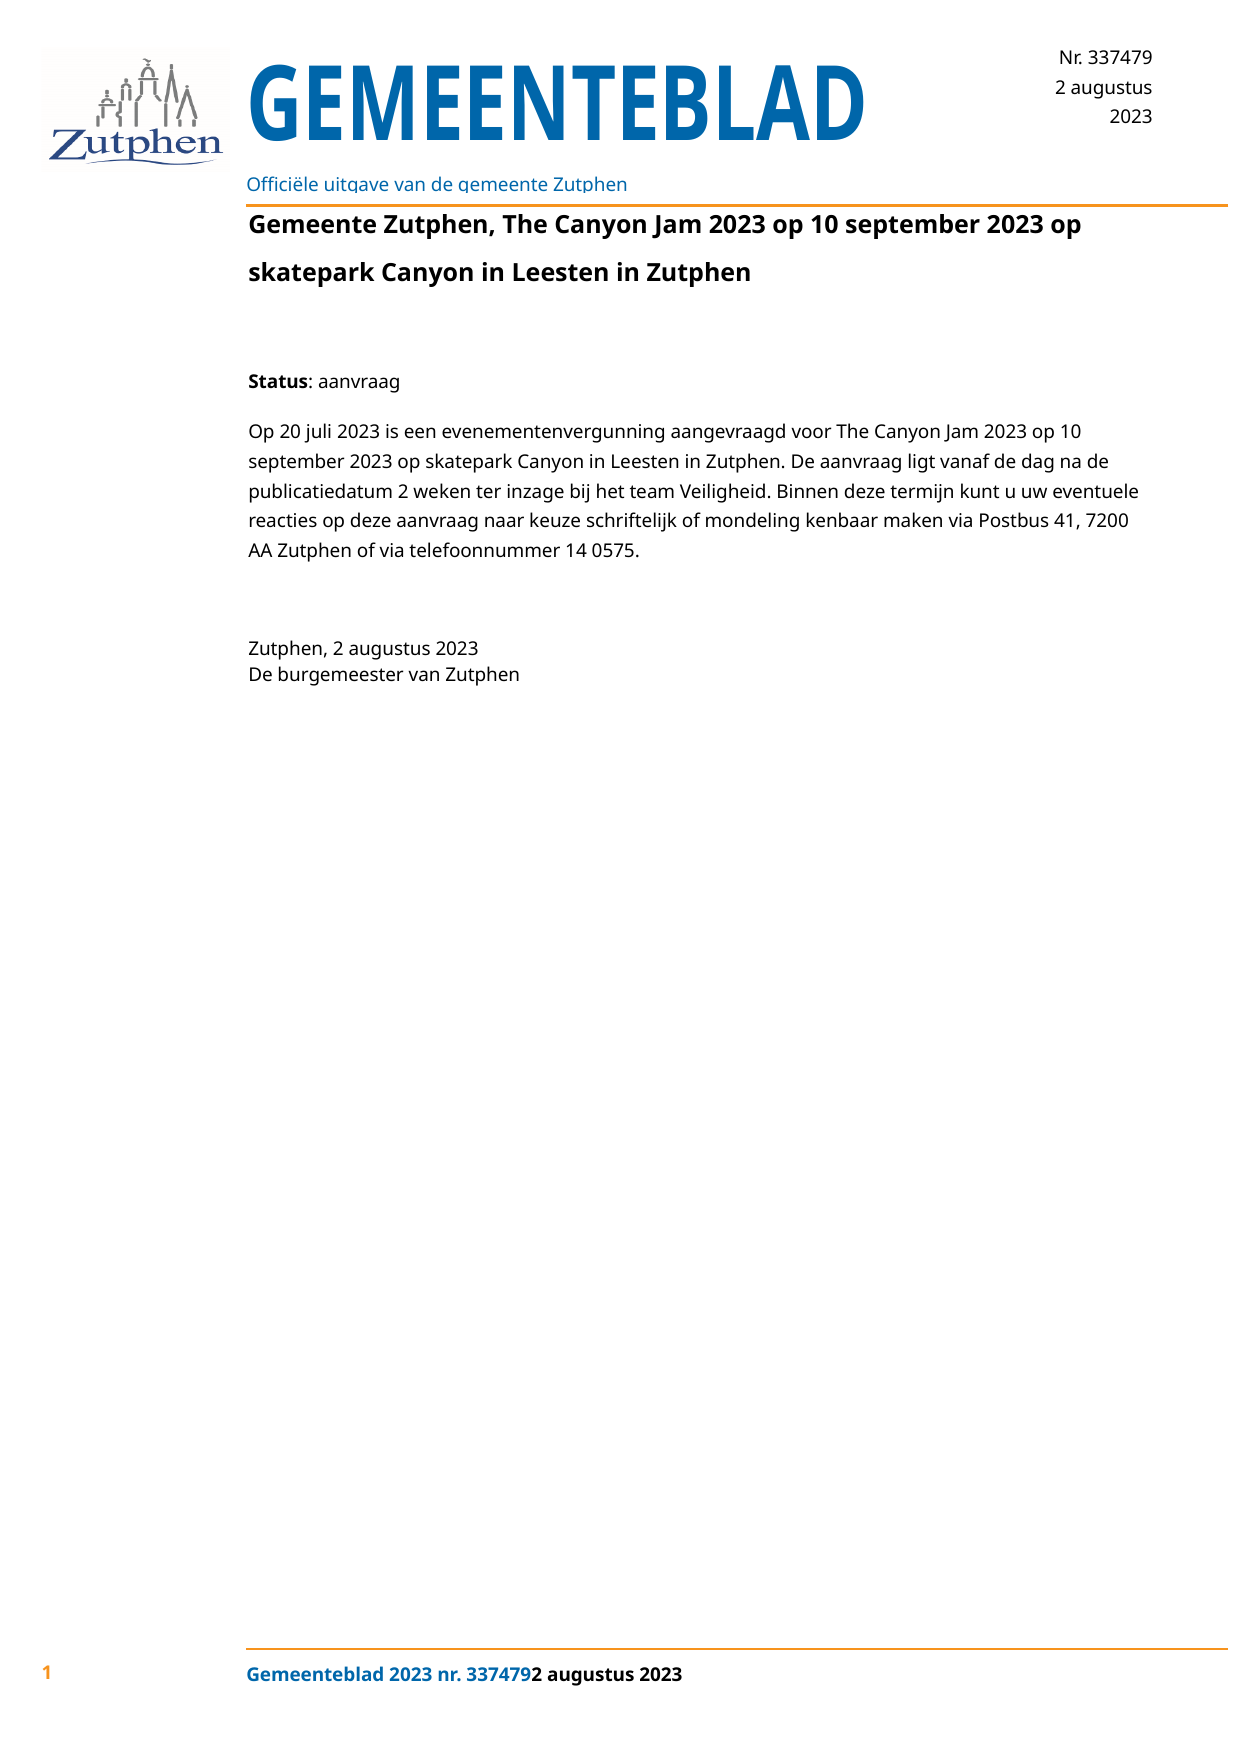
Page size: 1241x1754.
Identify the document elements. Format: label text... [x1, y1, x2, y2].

text De burgemeester van Zutphen [248, 661, 1152, 687]
text Gemeente Zutphen, The Canyon Jam 2023 op 10 september 2023 op skatepark Canyon in Leesten in Zutphen [248, 207, 1152, 288]
text Op 20 juli 2023 is een evenementenvergunning aangevraagd voor The Canyon Jam 2023 op 10 september 2023 op skatepark Canyon in Leesten in Zutphen. De aanvraag ligt vanaf de dag na de publicatiedatum 2 weken ter inzage bij het team Veiligheid. Binnen deze termijn kunt u uw eventuele reacties op deze aanvraag naar keuze schriftelijk of mondeling kenbaar maken via Postbus 41, 7200 AA Zutphen of via telefoonnummer 14 0575. [248, 419, 1152, 563]
picture [41, 47, 231, 172]
text Status: aanvraag [248, 368, 1152, 394]
text Zutphen, 2 augustus 2023 [248, 635, 1152, 661]
